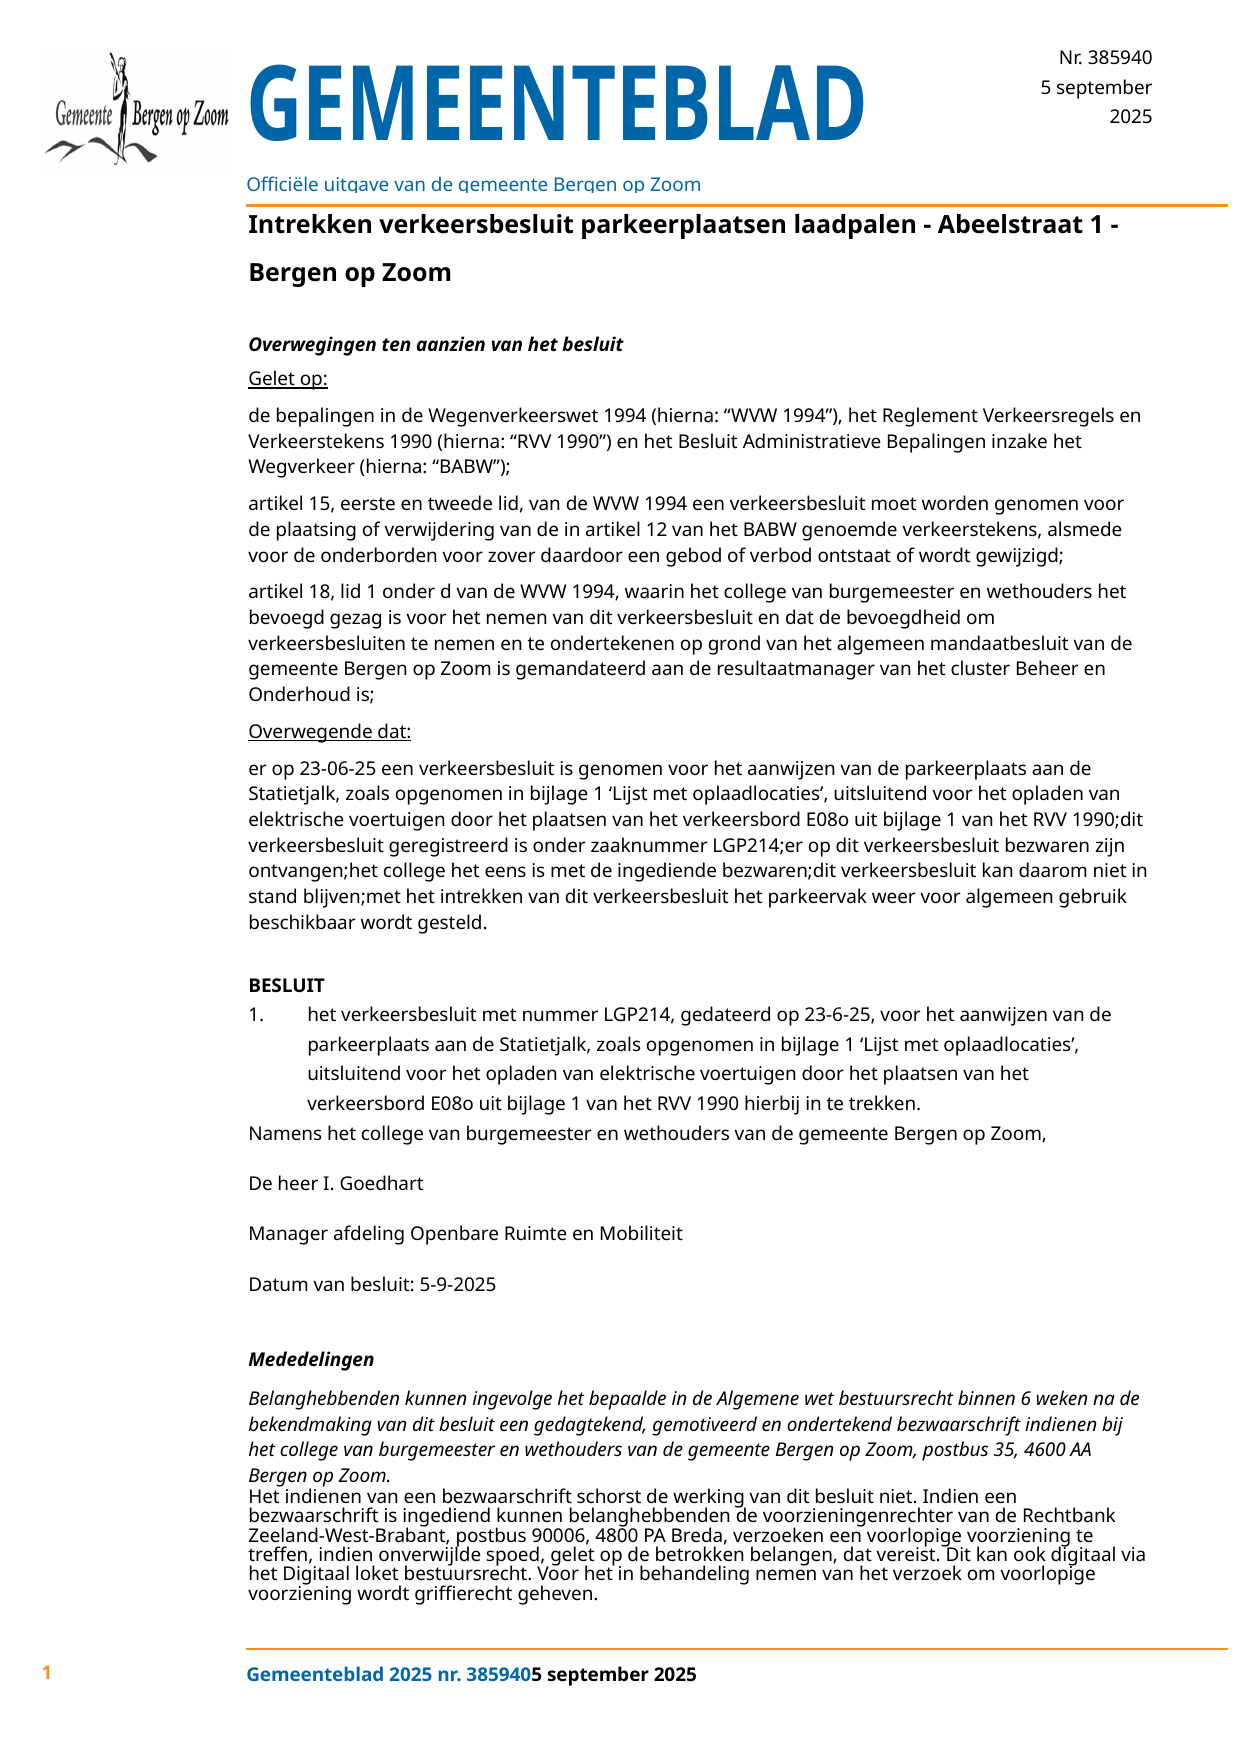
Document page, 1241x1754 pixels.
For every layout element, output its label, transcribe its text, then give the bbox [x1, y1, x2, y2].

text Manager afdeling Openbare Ruimte en Mobiliteit [248, 1221, 1152, 1246]
text BESLUIT [248, 972, 1152, 997]
text Intrekken verkeersbesluit parkeerplaatsen laadpalen - Abeelstraat 1 - Bergen op Zoom [248, 207, 1152, 288]
text Mededelingen [248, 1346, 1152, 1372]
text Het indienen van een bezwaarschrift schorst de werking van dit besluit niet. Indien een bezwaarschrift is ingediend kunnen belanghebbenden de voorzieningenrechter van de Rechtbank Zeeland-West-Brabant, postbus 90006, 4800 PA Breda, verzoeken een voorlopige voorziening te treffen, indien onverwijlde spoed, gelet op de betrokken belangen, dat vereist. Dit kan ook digitaal via het Digitaal loket bestuursrecht. Voor het in behandeling nemen van het verzoek om voorlopige voorziening wordt griffierecht geheven. [248, 1488, 1152, 1604]
text er op 23-06-25 een verkeersbesluit is genomen voor het aanwijzen van de parkeerplaats aan de Statietjalk, zoals opgenomen in bijlage 1 ‘Lijst met oplaadlocaties’, uitsluitend voor het opladen van elektrische voertuigen door het plaatsen van het verkeersbord E08o uit bijlage 1 van het RVV 1990;dit verkeersbesluit geregistreerd is onder zaaknummer LGP214;er op dit verkeersbesluit bezwaren zijn ontvangen;het college het eens is met de ingediende bezwaren;dit verkeersbesluit kan daarom niet in stand blijven;met het intrekken van dit verkeersbesluit het parkeervak weer voor algemeen gebruik beschikbaar wordt gesteld. [248, 755, 1152, 935]
text Namens het college van burgemeester en wethouders van de gemeente Bergen op Zoom, [248, 1120, 1152, 1145]
text artikel 18, lid 1 onder d van de WVW 1994, waarin het college van burgemeester en wethouders het bevoegd gezag is voor het nemen van dit verkeersbesluit en dat de bevoegdheid om verkeersbesluiten te nemen en te ondertekenen op grond van het algemeen mandaatbesluit van de gemeente Bergen op Zoom is gemandateerd aan de resultaatmanager van het cluster Beheer en Onderhoud is; [248, 578, 1152, 707]
picture [41, 47, 231, 172]
text Gelet op: [248, 366, 1152, 391]
text Datum van besluit: 5-9-2025 [248, 1271, 1152, 1297]
text de bepalingen in de Wegenverkeerswet 1994 (hierna: “WVW 1994”), het Reglement Verkeersregels en Verkeerstekens 1990 (hierna: “RVV 1990”) en het Besluit Administratieve Bepalingen inzake het Wegverkeer (hierna: “BABW”); [248, 402, 1152, 479]
text Belanghebbenden kunnen ingevolge het bepaalde in de Algemene wet bestuursrecht binnen 6 weken na de bekendmaking van dit besluit een gedagtekend, gemotiveerd en ondertekend bezwaarschrift indienen bij het college van burgemeester en wethouders van de gemeente Bergen op Zoom, postbus 35, 4600 AA Bergen op Zoom. [248, 1385, 1152, 1488]
list het verkeersbesluit met nummer LGP214, gedateerd op 23-6-25, voor het aanwijzen van de parkeerplaats aan de Statietjalk, zoals opgenomen in bijlage 1 ‘Lijst met oplaadlocaties’, uitsluitend voor het opladen van elektrische voertuigen door het plaatsen van het verkeersbord E08o uit bijlage 1 van het RVV 1990 hierbij in te trekken. [248, 1001, 1152, 1116]
text De heer I. Goedhart [248, 1170, 1152, 1196]
text artikel 15, eerste en tweede lid, van de WVW 1994 een verkeersbesluit moet worden genomen voor de plaatsing of verwijdering van de in artikel 12 van het BABW genoemde verkeerstekens, alsmede voor de onderborden voor zover daardoor een gebod of verbod ontstaat of wordt gewijzigd; [248, 490, 1152, 567]
text Overwegingen ten aanzien van het besluit [248, 331, 1152, 357]
text Overwegende dat: [248, 718, 1152, 744]
